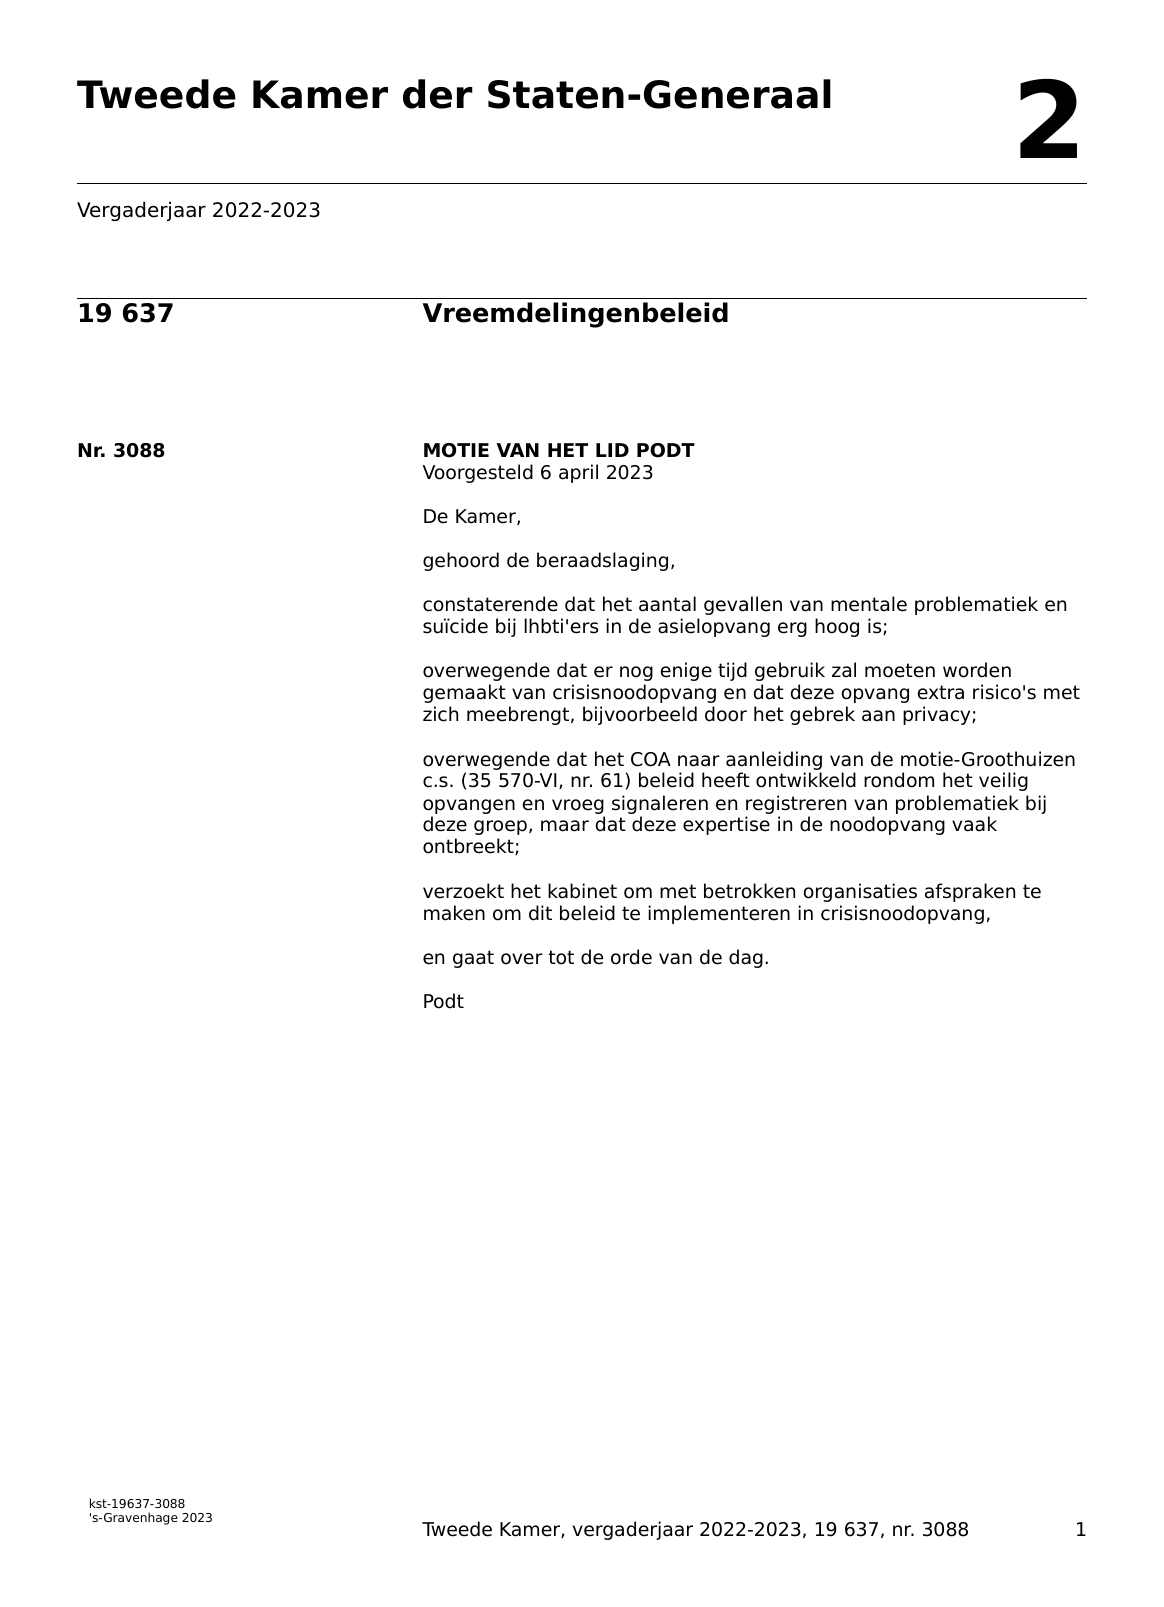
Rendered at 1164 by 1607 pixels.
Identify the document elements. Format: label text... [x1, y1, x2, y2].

text Podt [422, 991, 1087, 1013]
subtitle 19 637 Vreemdelingenbeleid [77, 299, 1087, 329]
text constaterende dat het aantal gevallen van mentale problematiek en suïcide bij lhbti'ers in de asielopvang erg hoog is; [422, 594, 1087, 638]
text verzoekt het kabinet om met betrokken organisaties afspraken te maken om dit beleid te implementeren in crisisnoodopvang, [422, 881, 1087, 924]
text De Kamer, [422, 506, 1087, 528]
text gehoord de beraadslaging, [422, 550, 1087, 572]
text kst-19637-3088 [88, 1497, 323, 1511]
table_header 2 [886, 59, 1087, 183]
text overwegende dat er nog enige tijd gebruik zal moeten worden gemaakt van crisisnoodopvang en dat deze opvang extra risico's met zich meebrengt, bijvoorbeeld door het gebrek aan privacy; [422, 660, 1087, 726]
subtitle Nr. 3088 MOTIE VAN HET LID PODT [77, 440, 1087, 462]
text 's-Gravenhage 2023 [88, 1511, 323, 1525]
text overwegende dat het COA naar aanleiding van de motie-Groothuizen c.s. (35 570-VI, nr. 61) beleid heeft ontwikkeld rondom het veilig opvangen en vroeg signaleren en registreren van problematiek bij deze groep, maar dat deze expertise in de noodopvang vaak ontbreekt; [422, 748, 1087, 858]
table_cell Vergaderjaar 2022-2023 [77, 184, 1087, 298]
table_header Tweede Kamer der Staten-Generaal [77, 59, 886, 183]
text Voorgesteld 6 april 2023 [422, 462, 1087, 484]
text en gaat over tot de orde van de dag. [422, 947, 1087, 969]
